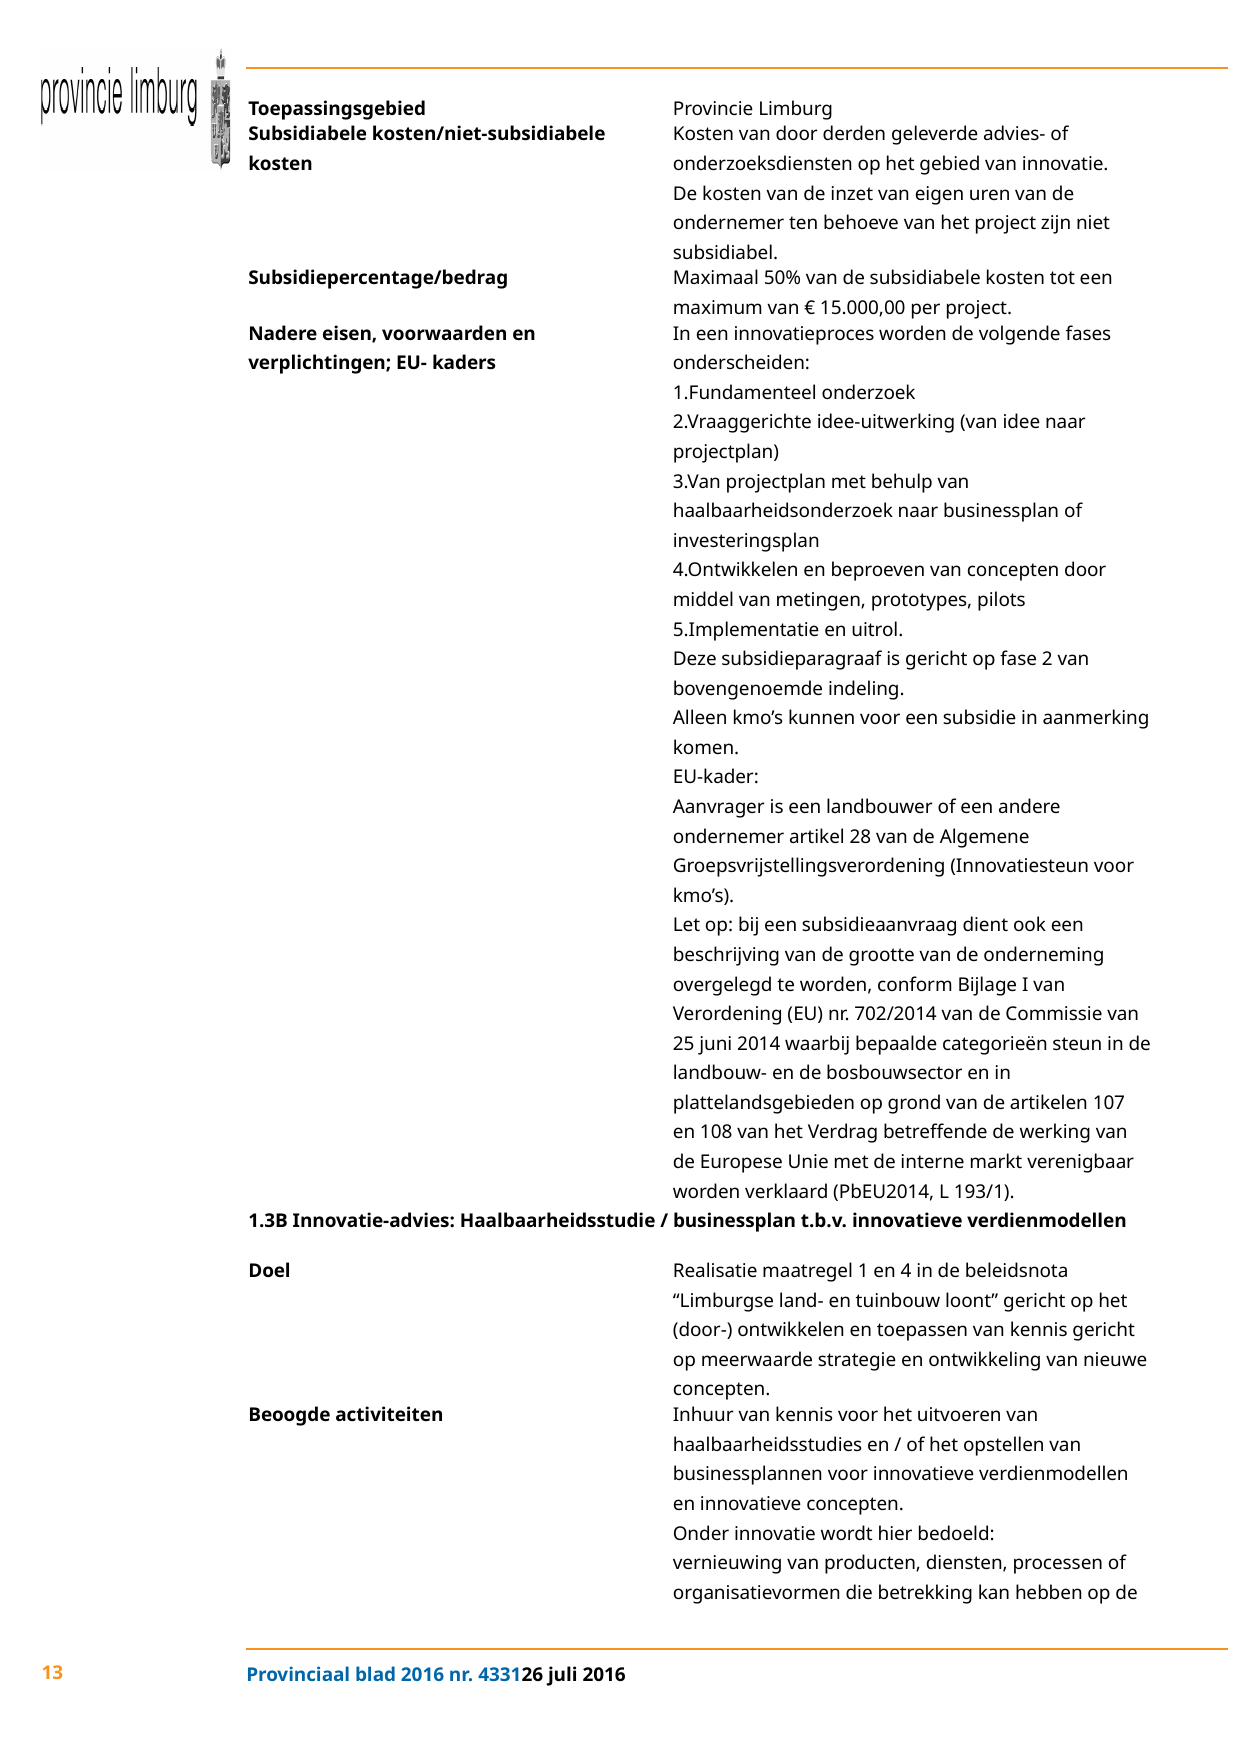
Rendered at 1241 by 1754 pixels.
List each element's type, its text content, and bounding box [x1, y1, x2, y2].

table_cell Beoogde activiteiten [248, 1401, 673, 1604]
table_cell In een innovatieproces worden de volgende fases onderscheiden: 1.Fundamenteel onderzoek 2.Vraaggerichte idee-uitwerking (van idee naar projectplan) 3.Van projectplan met behulp van haalbaarheidsonderzoek naar businessplan of investeringsplan 4.Ontwikkelen en beproeven van concepten door middel van metingen, prototypes, pilots 5.Implementatie en uitrol. Deze subsidieparagraaf is gericht op fase 2 van bovengenoemde indeling. Alleen kmo’s kunnen voor een subsidie in aanmerking komen. EU-kader: Aanvrager is een landbouwer of een andere ondernemer artikel 28 van de Algemene Groepsvrijstellingsverordening (Innovatiesteun voor kmo’s). Let op: bij een subsidieaanvraag dient ook een beschrijving van de grootte van de onderneming overgelegd te worden, conform Bijlage I van Verordening (EU) nr. 702/2014 van de Commissie van 25 juni 2014 waarbij bepaalde categorieën steun in de landbouw- en de bosbouwsector en in plattelandsgebieden op grond van de artikelen 107 en 108 van het Verdrag betreffende de werking van de Europese Unie met de interne markt verenigbaar worden verklaard (PbEU2014, L 193/1). [673, 320, 1152, 1203]
table_cell Nadere eisen, voorwaarden en verplichtingen; EU- kaders [248, 320, 673, 1203]
table_cell Kosten van door derden geleverde advies- of onderzoeksdiensten op het gebied van innovatie. De kosten van de inzet van eigen uren van de ondernemer ten behoeve van het project zijn niet subsidiabel. [673, 121, 1152, 264]
table_cell Provincie Limburg [673, 95, 1152, 121]
table_cell Subsidiepercentage/bedrag [248, 265, 673, 320]
table_cell Subsidiabele kosten/niet-subsidiabele kosten [248, 121, 673, 264]
table_header Doel [248, 1257, 673, 1401]
table_cell Maximaal 50% van de subsidiabele kosten tot een maximum van € 15.000,00 per project. [673, 265, 1152, 320]
picture [41, 47, 231, 172]
table_header Realisatie maatregel 1 en 4 in de beleidsnota “Limburgse land- en tuinbouw loont” gericht op het (door-) ontwikkelen en toepassen van kennis gericht op meerwaarde strategie en ontwikkeling van nieuwe concepten. [673, 1257, 1152, 1401]
text 1.3B Innovatie-advies: Haalbaarheidsstudie / businessplan t.b.v. innovatieve verdienmodellen [248, 1207, 1152, 1232]
table_cell Toepassingsgebied [248, 95, 673, 121]
table_cell Inhuur van kennis voor het uitvoeren van haalbaarheidsstudies en / of het opstellen van businessplannen voor innovatieve verdienmodellen en innovatieve concepten. Onder innovatie wordt hier bedoeld: vernieuwing van producten, diensten, processen of organisatievormen die betrekking kan hebben op de [673, 1401, 1152, 1604]
